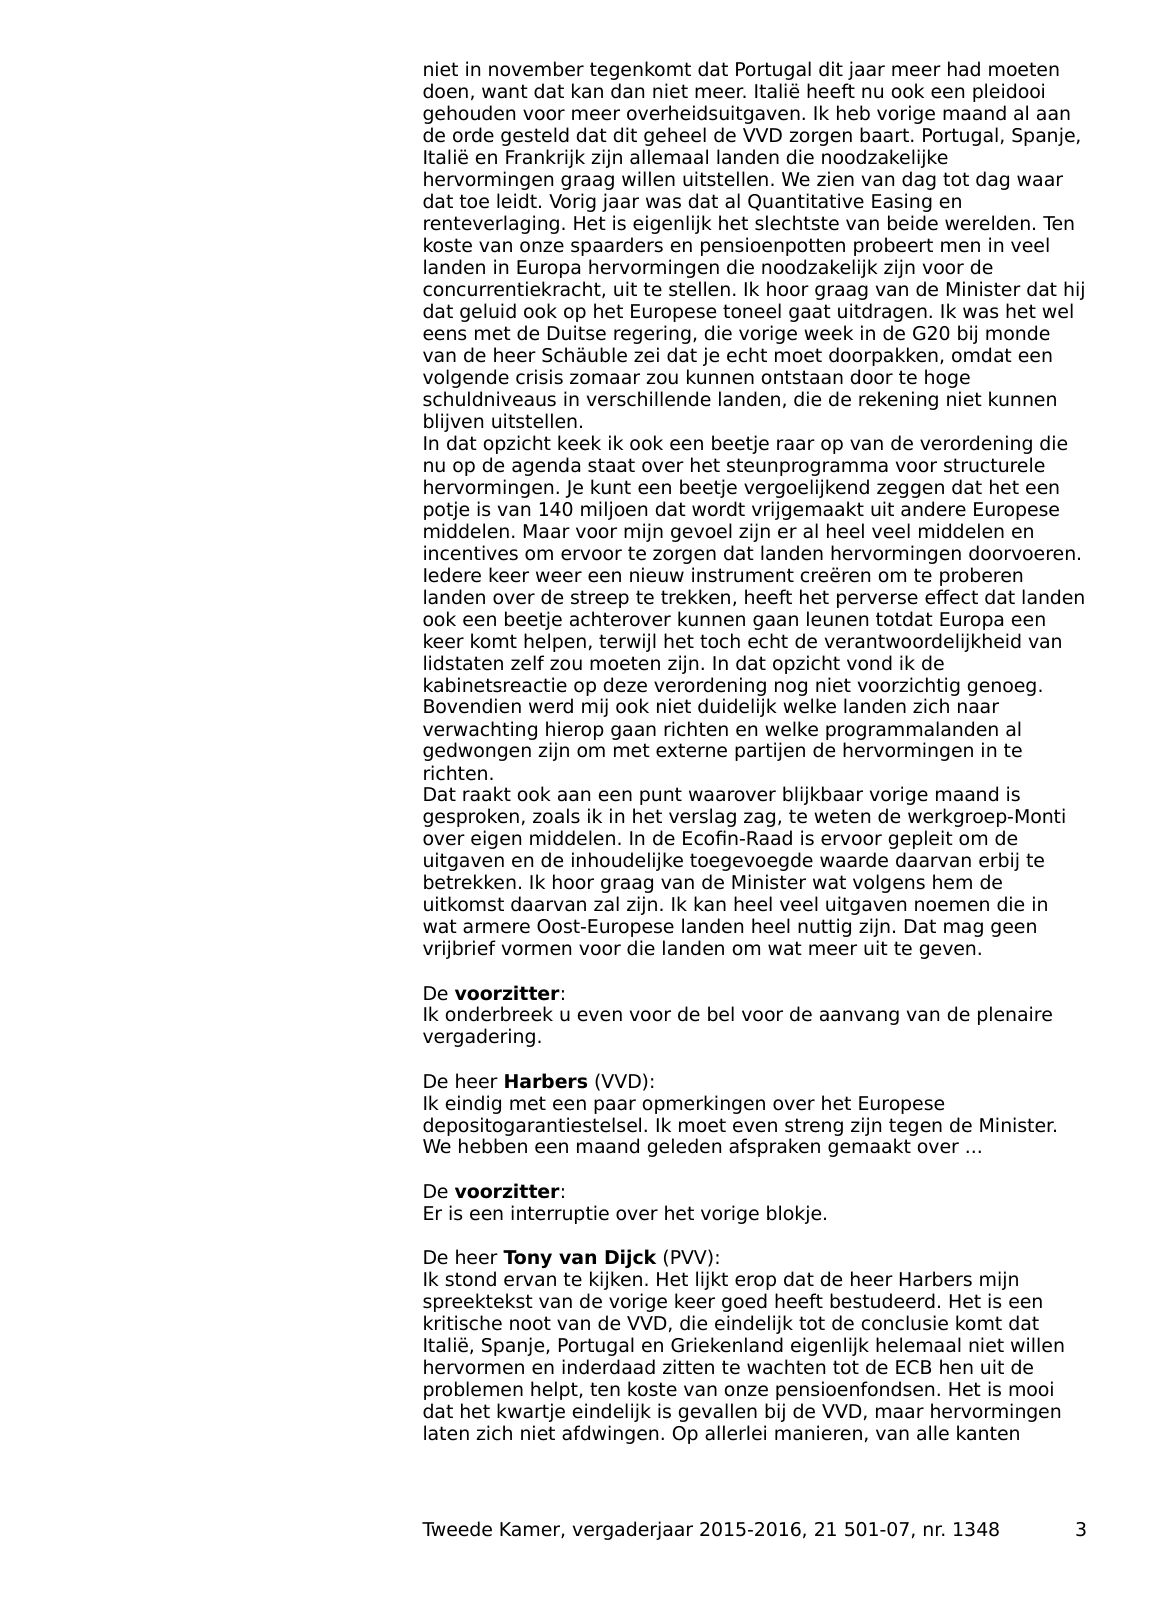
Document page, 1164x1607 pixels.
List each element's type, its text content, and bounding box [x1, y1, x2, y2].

text Dat raakt ook aan een punt waarover blijkbaar vorige maand is gesproken, zoals ik in het verslag zag, te weten de werkgroep-Monti over eigen middelen. In de Ecofin-Raad is ervoor gepleit om de uitgaven en de inhoudelijke toegevoegde waarde daarvan erbij te betrekken. Ik hoor graag van de Minister wat volgens hem de uitkomst daarvan zal zijn. Ik kan heel veel uitgaven noemen die in wat armere Oost-Europese landen heel nuttig zijn. Dat mag geen vrijbrief vormen voor die landen om wat meer uit te geven. [422, 784, 1087, 960]
text In dat opzicht keek ik ook een beetje raar op van de verordening die nu op de agenda staat over het steunprogramma voor structurele hervormingen. Je kunt een beetje vergoelijkend zeggen dat het een potje is van 140 miljoen dat wordt vrijgemaakt uit andere Europese middelen. Maar voor mijn gevoel zijn er al heel veel middelen en incentives om ervoor te zorgen dat landen hervormingen doorvoeren. Iedere keer weer een nieuw instrument creëren om te proberen landen over de streep te trekken, heeft het perverse effect dat landen ook een beetje achterover kunnen gaan leunen totdat Europa een keer komt helpen, terwijl het toch echt de verantwoordelijkheid van lidstaten zelf zou moeten zijn. In dat opzicht vond ik de kabinetsreactie op deze verordening nog niet voorzichtig genoeg. Bovendien werd mij ook niet duidelijk welke landen zich naar verwachting hierop gaan richten en welke programmalanden al gedwongen zijn om met externe partijen de hervormingen in te richten. [422, 433, 1087, 784]
text De voorzitter: [422, 982, 1087, 1004]
text Er is een interruptie over het vorige blokje. [422, 1203, 1087, 1224]
text Ik stond ervan te kijken. Het lijkt erop dat de heer Harbers mijn spreektekst van de vorige keer goed heeft bestudeerd. Het is een kritische noot van de VVD, die eindelijk tot de conclusie komt dat Italië, Spanje, Portugal en Griekenland eigenlijk helemaal niet willen hervormen en inderdaad zitten te wachten tot de ECB hen uit de problemen helpt, ten koste van onze pensioenfondsen. Het is mooi dat het kwartje eindelijk is gevallen bij de VVD, maar hervormingen laten zich niet afdwingen. Op allerlei manieren, van alle kanten [422, 1269, 1087, 1444]
text Ik onderbreek u even voor de bel voor de aanvang van de plenaire vergadering. [422, 1004, 1087, 1048]
text Ik eindig met een paar opmerkingen over het Europese depositogarantiestelsel. Ik moet even streng zijn tegen de Minister. We hebben een maand geleden afspraken gemaakt over ... [422, 1092, 1087, 1158]
text De voorzitter: [422, 1181, 1087, 1203]
text De heer Tony van Dijck (PVV): [422, 1247, 1087, 1269]
text De heer Harbers (VVD): [422, 1071, 1087, 1092]
text niet in november tegenkomt dat Portugal dit jaar meer had moeten doen, want dat kan dan niet meer. Italië heeft nu ook een pleidooi gehouden voor meer overheidsuitgaven. Ik heb vorige maand al aan de orde gesteld dat dit geheel de VVD zorgen baart. Portugal, Spanje, Italië en Frankrijk zijn allemaal landen die noodzakelijke hervormingen graag willen uitstellen. We zien van dag tot dag waar dat toe leidt. Vorig jaar was dat al Quantitative Easing en renteverlaging. Het is eigenlijk het slechtste van beide werelden. Ten koste van onze spaarders en pensioenpotten probeert men in veel landen in Europa hervormingen die noodzakelijk zijn voor de concurrentiekracht, uit te stellen. Ik hoor graag van de Minister dat hij dat geluid ook op het Europese toneel gaat uitdragen. Ik was het wel eens met de Duitse regering, die vorige week in de G20 bij monde van de heer Schäuble zei dat je echt moet doorpakken, omdat een volgende crisis zomaar zou kunnen ontstaan door te hoge schuldniveaus in verschillende landen, die de rekening niet kunnen blijven uitstellen. [422, 59, 1087, 433]
